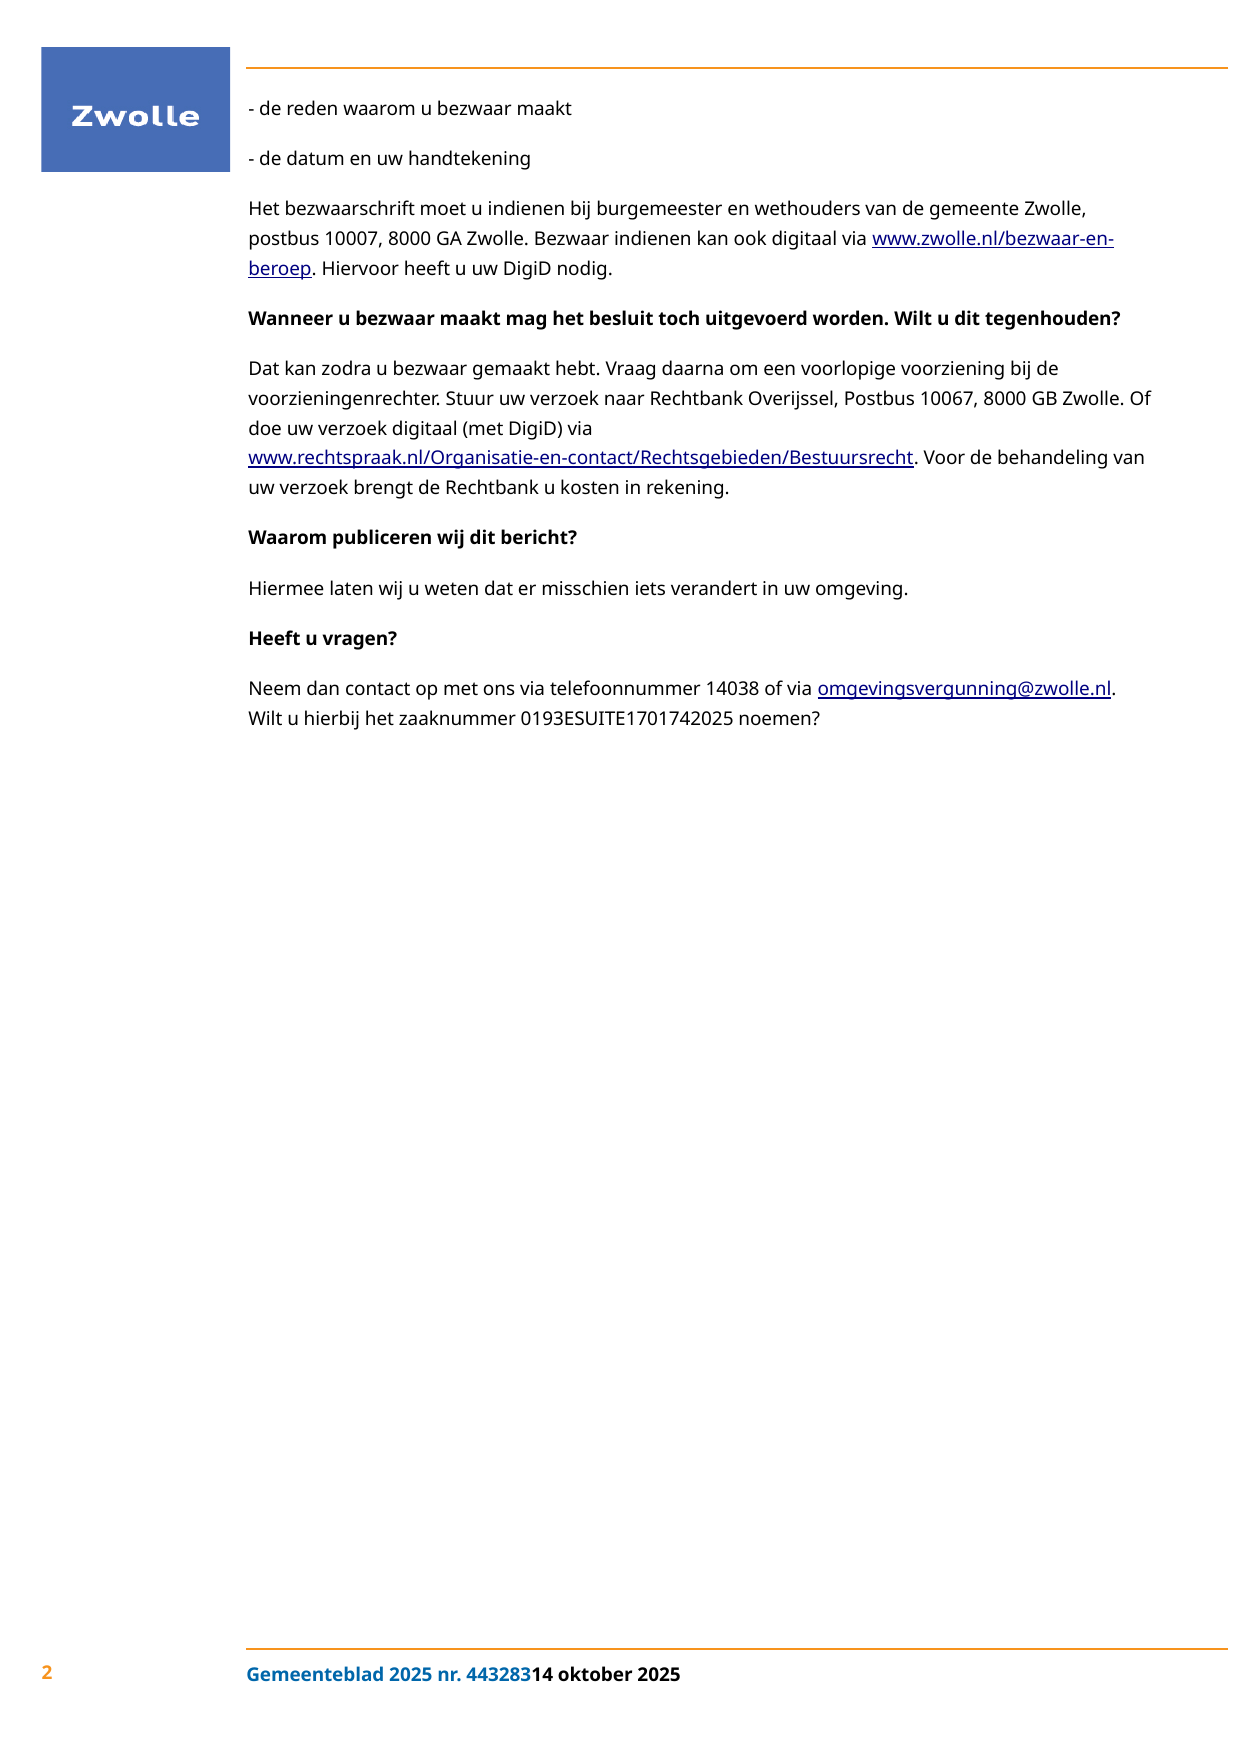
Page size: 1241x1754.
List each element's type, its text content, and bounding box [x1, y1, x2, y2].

picture [41, 47, 231, 172]
text Dat kan zodra u bezwaar gemaakt hebt. Vraag daarna om een voorlopige voorziening bij de voorzieningenrechter. Stuur uw verzoek naar Rechtbank Overijssel, Postbus 10067, 8000 GB Zwolle. Of doe uw verzoek digitaal (met DigiD) via www.rechtspraak.nl/Organisatie-en-contact/Rechtsgebieden/Bestuursrecht. Voor de behandeling van uw verzoek brengt de Rechtbank u kosten in rekening. [248, 356, 1152, 500]
text Heeft u vragen? [248, 625, 1152, 651]
text Het bezwaarschrift moet u indienen bij burgemeester en wethouders van de gemeente Zwolle, postbus 10007, 8000 GA Zwolle. Bezwaar indienen kan ook digitaal via www.zwolle.nl/bezwaar-en-beroep. Hiervoor heeft u uw DigiD nodig. [248, 196, 1152, 281]
text Neem dan contact op met ons via telefoonnummer 14038 of via omgevingsvergunning@zwolle.nl. Wilt u hierbij het zaaknummer 0193ESUITE1701742025 noemen? [248, 676, 1152, 731]
text Waarom publiceren wij dit bericht? [248, 524, 1152, 550]
text Hiermee laten wij u weten dat er misschien iets verandert in uw omgeving. [248, 575, 1152, 601]
text - de datum en uw handtekening [248, 145, 1152, 171]
text - de reden waarom u bezwaar maakt [248, 95, 1152, 121]
text Wanneer u bezwaar maakt mag het besluit toch uitgevoerd worden. Wilt u dit tegenhouden? [248, 305, 1152, 331]
